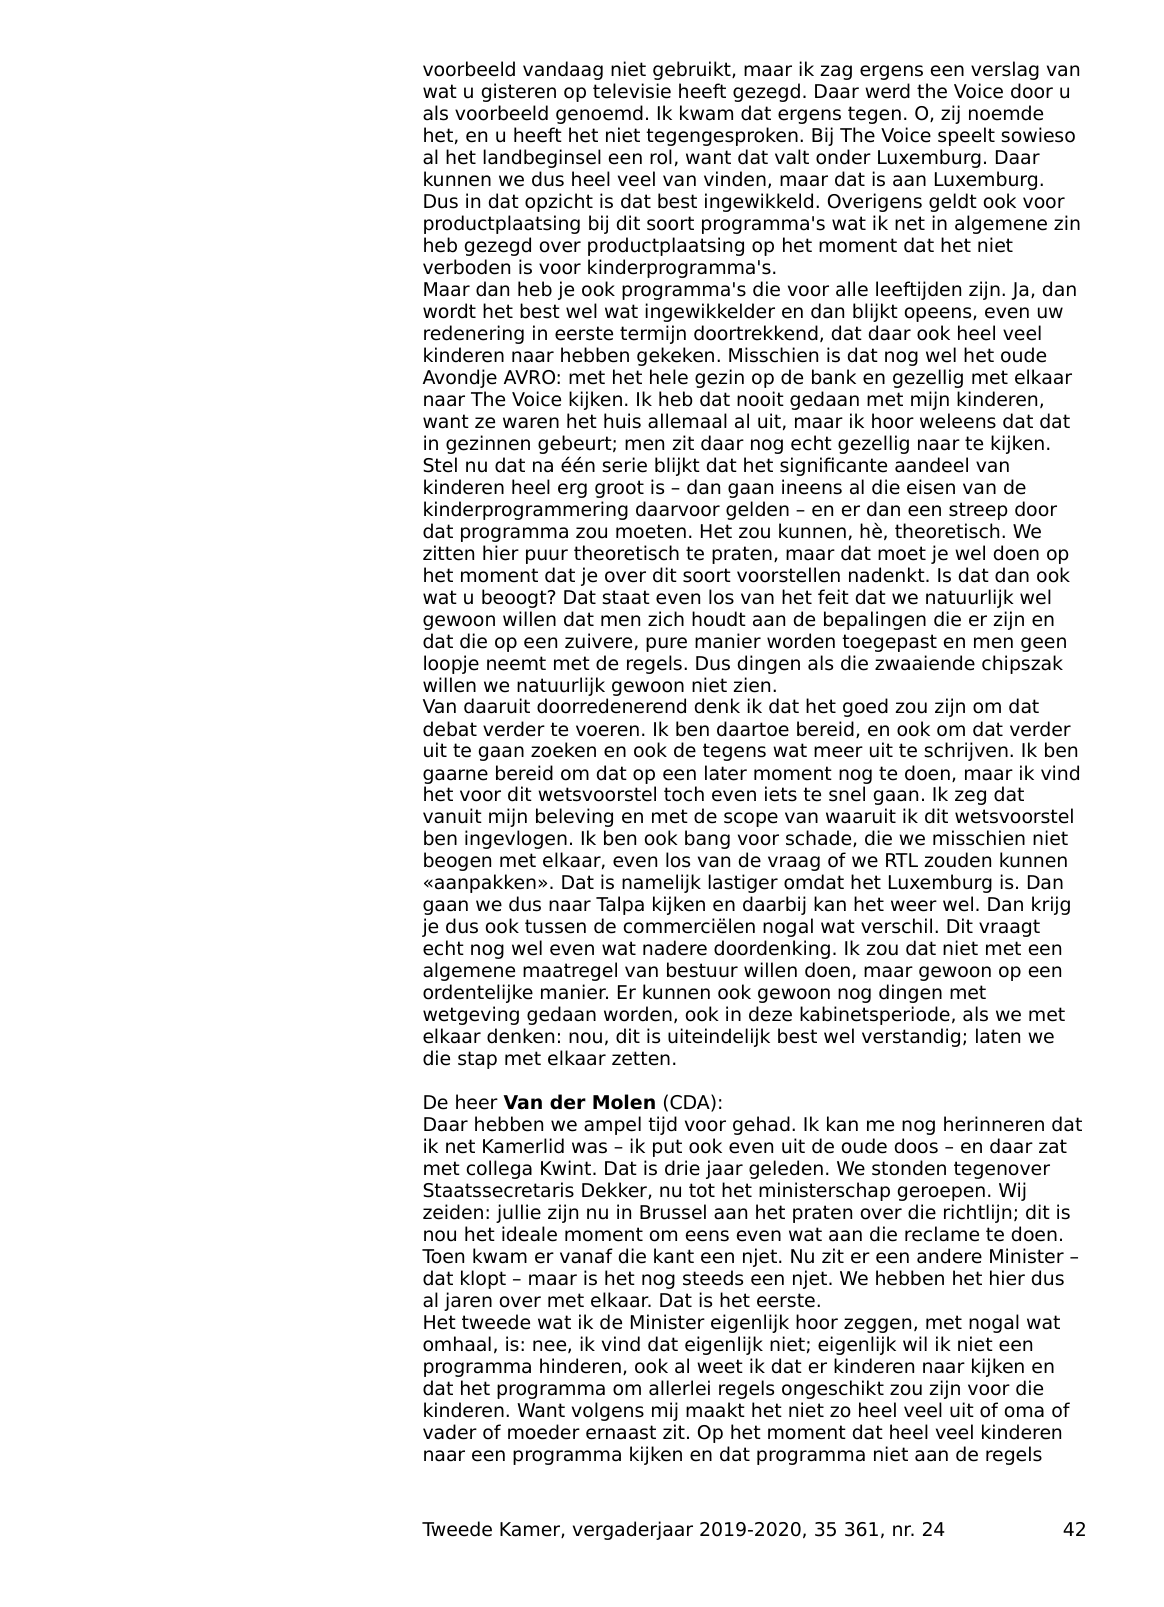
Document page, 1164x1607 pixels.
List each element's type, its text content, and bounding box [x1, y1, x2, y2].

text Van daaruit doorredenerend denk ik dat het goed zou zijn om dat debat verder te voeren. Ik ben daartoe bereid, en ook om dat verder uit te gaan zoeken en ook de tegens wat meer uit te schrijven. Ik ben gaarne bereid om dat op een later moment nog te doen, maar ik vind het voor dit wetsvoorstel toch even iets te snel gaan. Ik zeg dat vanuit mijn beleving en met de scope van waaruit ik dit wetsvoorstel ben ingevlogen. Ik ben ook bang voor schade, die we misschien niet beogen met elkaar, even los van de vraag of we RTL zouden kunnen «aanpakken». Dat is namelijk lastiger omdat het Luxemburg is. Dan gaan we dus naar Talpa kijken en daarbij kan het weer wel. Dan krijg je dus ook tussen de commerciëlen nogal wat verschil. Dit vraagt echt nog wel even wat nadere doordenking. Ik zou dat niet met een algemene maatregel van bestuur willen doen, maar gewoon op een ordentelijke manier. Er kunnen ook gewoon nog dingen met wetgeving gedaan worden, ook in deze kabinetsperiode, als we met elkaar denken: nou, dit is uiteindelijk best wel verstandig; laten we die stap met elkaar zetten. [422, 696, 1087, 1070]
text Het tweede wat ik de Minister eigenlijk hoor zeggen, met nogal wat omhaal, is: nee, ik vind dat eigenlijk niet; eigenlijk wil ik niet een programma hinderen, ook al weet ik dat er kinderen naar kijken en dat het programma om allerlei regels ongeschikt zou zijn voor die kinderen. Want volgens mij maakt het niet zo heel veel uit of oma of vader of moeder ernaast zit. Op het moment dat heel veel kinderen naar een programma kijken en dat programma niet aan de regels [422, 1312, 1087, 1466]
text voorbeeld vandaag niet gebruikt, maar ik zag ergens een verslag van wat u gisteren op televisie heeft gezegd. Daar werd the Voice door u als voorbeeld genoemd. Ik kwam dat ergens tegen. O, zij noemde het, en u heeft het niet tegengesproken. Bij The Voice speelt sowieso al het landbeginsel een rol, want dat valt onder Luxemburg. Daar kunnen we dus heel veel van vinden, maar dat is aan Luxemburg. Dus in dat opzicht is dat best ingewikkeld. Overigens geldt ook voor productplaatsing bij dit soort programma's wat ik net in algemene zin heb gezegd over productplaatsing op het moment dat het niet verboden is voor kinderprogramma's. [422, 59, 1087, 279]
text De heer Van der Molen (CDA): [422, 1092, 1087, 1114]
text Maar dan heb je ook programma's die voor alle leeftijden zijn. Ja, dan wordt het best wel wat ingewikkelder en dan blijkt opeens, even uw redenering in eerste termijn doortrekkend, dat daar ook heel veel kinderen naar hebben gekeken. Misschien is dat nog wel het oude Avondje AVRO: met het hele gezin op de bank en gezellig met elkaar naar The Voice kijken. Ik heb dat nooit gedaan met mijn kinderen, want ze waren het huis allemaal al uit, maar ik hoor weleens dat dat in gezinnen gebeurt; men zit daar nog echt gezellig naar te kijken. Stel nu dat na één serie blijkt dat het significante aandeel van kinderen heel erg groot is – dan gaan ineens al die eisen van de kinderprogrammering daarvoor gelden – en er dan een streep door dat programma zou moeten. Het zou kunnen, hè, theoretisch. We zitten hier puur theoretisch te praten, maar dat moet je wel doen op het moment dat je over dit soort voorstellen nadenkt. Is dat dan ook wat u beoogt? Dat staat even los van het feit dat we natuurlijk wel gewoon willen dat men zich houdt aan de bepalingen die er zijn en dat die op een zuivere, pure manier worden toegepast en men geen loopje neemt met de regels. Dus dingen als die zwaaiende chipszak willen we natuurlijk gewoon niet zien. [422, 279, 1087, 696]
text Daar hebben we ampel tijd voor gehad. Ik kan me nog herinneren dat ik net Kamerlid was – ik put ook even uit de oude doos – en daar zat met collega Kwint. Dat is drie jaar geleden. We stonden tegenover Staatssecretaris Dekker, nu tot het ministerschap geroepen. Wij zeiden: jullie zijn nu in Brussel aan het praten over die richtlijn; dit is nou het ideale moment om eens even wat aan die reclame te doen. Toen kwam er vanaf die kant een njet. Nu zit er een andere Minister – dat klopt – maar is het nog steeds een njet. We hebben het hier dus al jaren over met elkaar. Dat is het eerste. [422, 1114, 1087, 1312]
